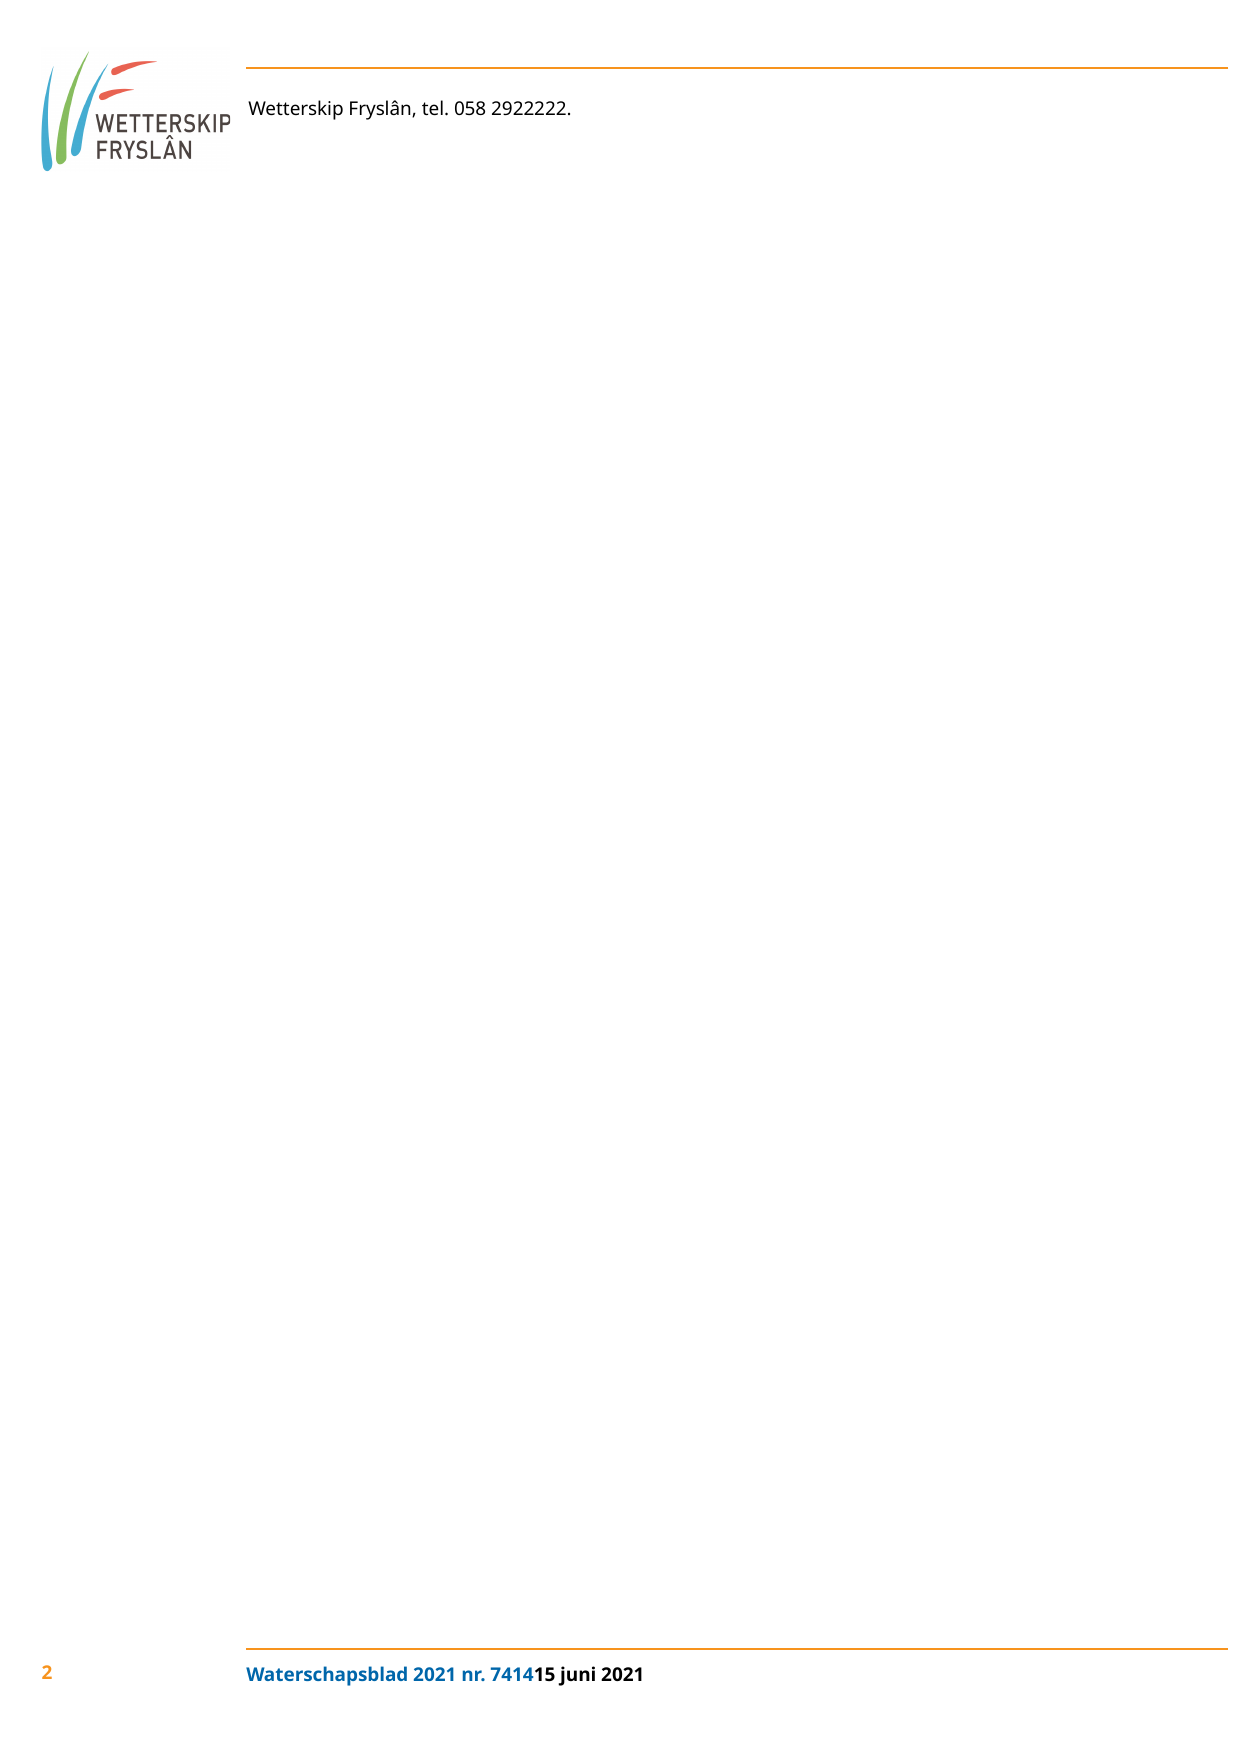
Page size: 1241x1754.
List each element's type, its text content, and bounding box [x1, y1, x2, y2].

text Wetterskip Fryslân, tel. 058 2922222. [248, 95, 1152, 121]
picture [41, 47, 231, 172]
